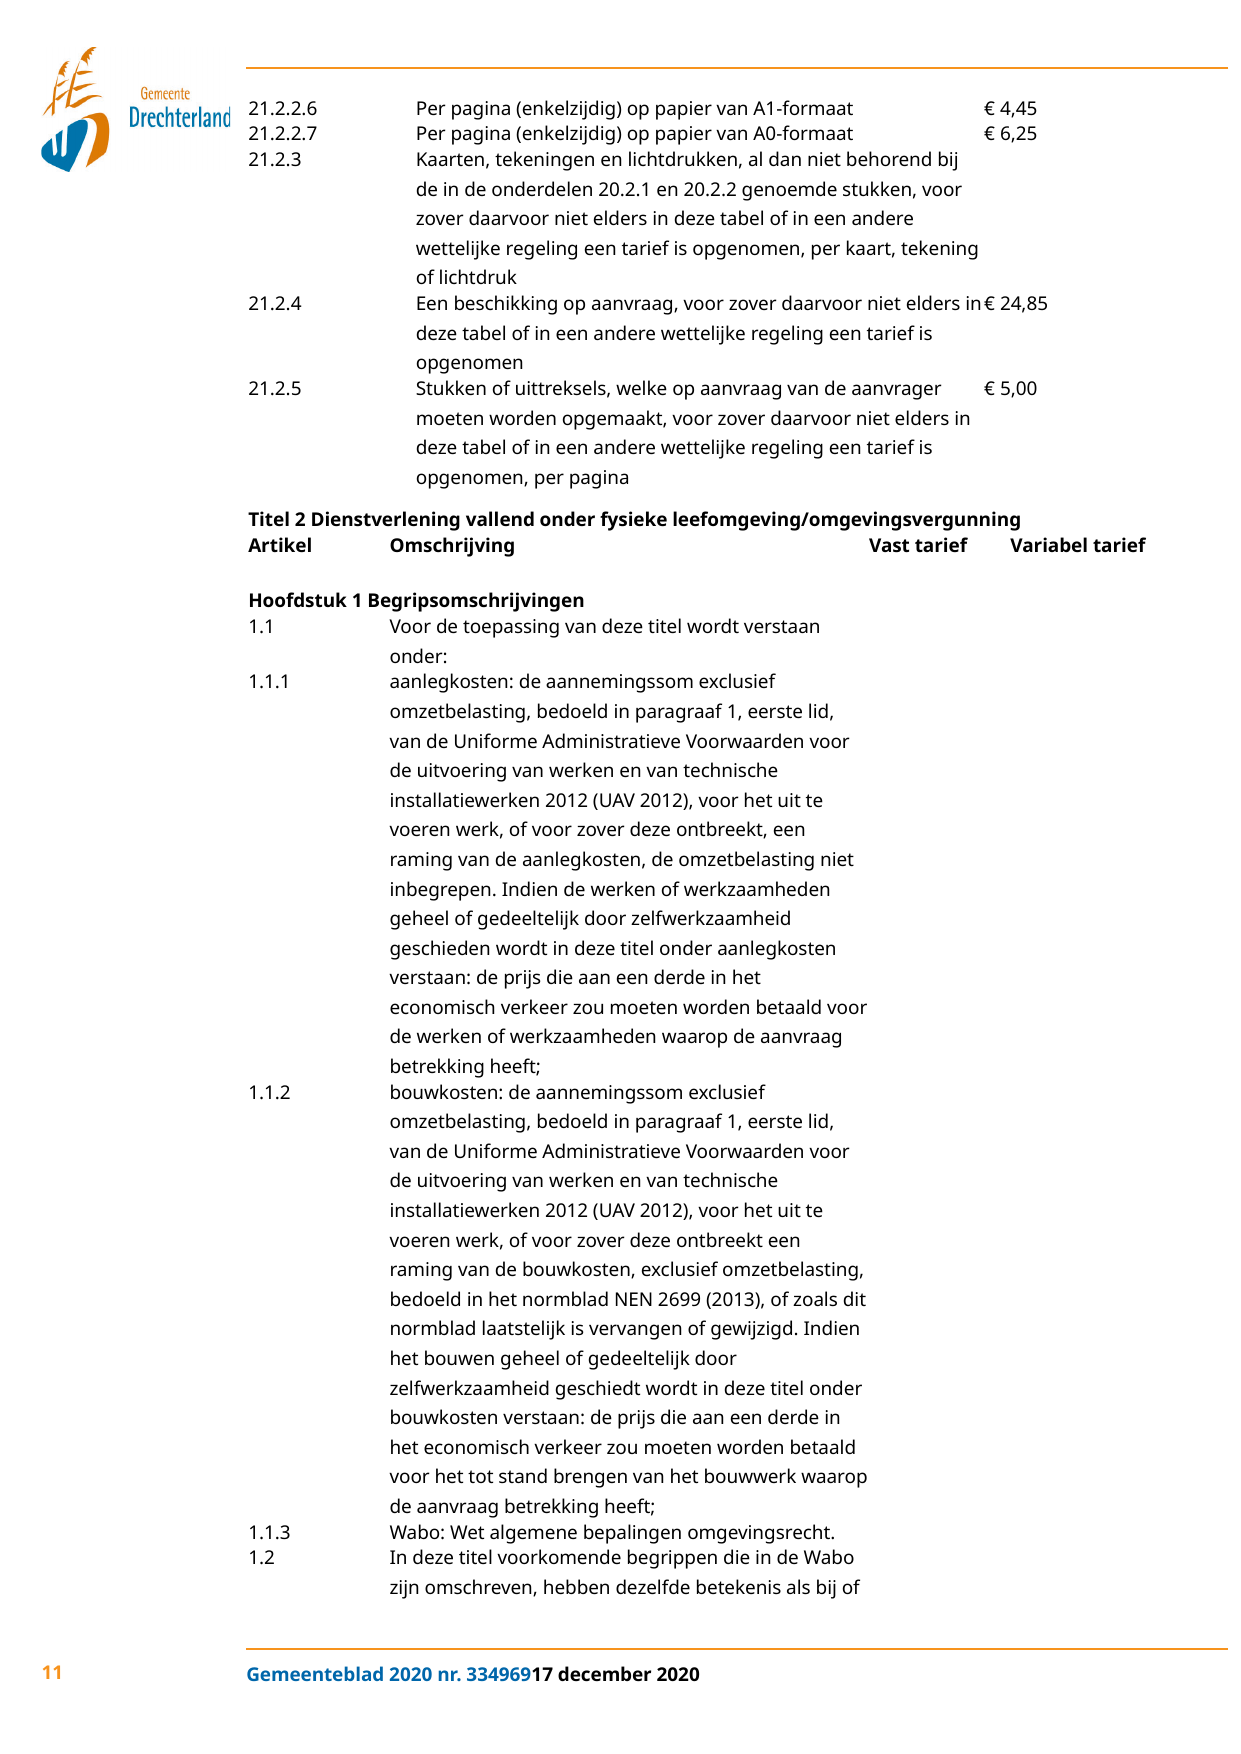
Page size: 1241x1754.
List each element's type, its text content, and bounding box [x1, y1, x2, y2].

picture [41, 47, 231, 172]
table_cell € 5,00 [984, 375, 1152, 490]
table_cell [1010, 669, 1152, 1079]
table_cell [1010, 1545, 1152, 1600]
table_cell Per pagina (enkelzijdig) op papier van A0-formaat [416, 121, 984, 146]
table_cell aanlegkosten: de aannemingssom exclusief omzetbelasting, bedoeld in paragraaf 1, eerste lid, van de Uniforme Administratieve Voorwaarden voor de uitvoering van werken en van technische installatiewerken 2012 (UAV 2012), voor het uit te voeren werk, of voor zover deze ontbreekt, een raming van de aanlegkosten, de omzetbelasting niet inbegrepen. Indien de werken of werkzaamheden geheel of gedeeltelijk door zelfwerkzaamheid geschieden wordt in deze titel onder aanlegkosten verstaan: de prijs die aan een derde in het economisch verkeer zou moeten worden betaald voor de werken of werkzaamheden waarop de aanvraag betrekking heeft; [389, 669, 869, 1079]
text Titel 2 Dienstverlening vallend onder fysieke leefomgeving/omgevingsvergunning [248, 506, 1152, 532]
table_cell 1.1 [248, 613, 389, 669]
table_cell € 24,85 [984, 290, 1152, 375]
table_cell € 6,25 [984, 121, 1152, 146]
table_cell Stukken of uittreksels, welke op aanvraag van de aanvrager moeten worden opgemaakt, voor zover daarvoor niet elders in deze tabel of in een andere wettelijke regeling een tarief is opgenomen, per pagina [416, 375, 984, 490]
table_cell 21.2.2.6 [248, 95, 416, 121]
table_cell [984, 146, 1152, 290]
table_cell bouwkosten: de aannemingssom exclusief omzetbelasting, bedoeld in paragraaf 1, eerste lid, van de Uniforme Administratieve Voorwaarden voor de uitvoering van werken en van technische installatiewerken 2012 (UAV 2012), voor het uit te voeren werk, of voor zover deze ontbreekt een raming van de bouwkosten, exclusief omzetbelasting, bedoeld in het normblad NEN 2699 (2013), of zoals dit normblad laatstelijk is vervangen of gewijzigd. Indien het bouwen geheel of gedeeltelijk door zelfwerkzaamheid geschiedt wordt in deze titel onder bouwkosten verstaan: de prijs die aan een derde in het economisch verkeer zou moeten worden betaald voor het tot stand brengen van het bouwwerk waarop de aanvraag betrekking heeft; [389, 1079, 869, 1519]
table_cell Voor de toepassing van deze titel wordt verstaan onder: [389, 613, 869, 669]
table_cell [1010, 1519, 1152, 1544]
table_cell In deze titel voorkomende begrippen die in de Wabo zijn omschreven, hebben dezelfde betekenis als bij of [389, 1545, 869, 1600]
table_cell 21.2.4 [248, 290, 416, 375]
table_cell € 4,45 [984, 95, 1152, 121]
table_cell [869, 613, 1010, 669]
table_cell 21.2.2.7 [248, 121, 416, 146]
table_cell Wabo: Wet algemene bepalingen omgevingsrecht. [389, 1519, 869, 1544]
table_header Vast tarief [869, 532, 1010, 558]
table_header Artikel [248, 532, 389, 558]
table_cell Een beschikking op aanvraag, voor zover daarvoor niet elders in deze tabel of in een andere wettelijke regeling een tarief is opgenomen [416, 290, 984, 375]
table_cell [869, 1079, 1010, 1519]
picture [41, 158, 64, 172]
table_cell 1.1.2 [248, 1079, 389, 1519]
table_header Variabel tarief [1010, 532, 1152, 558]
table_cell 21.2.5 [248, 375, 416, 490]
table_cell Kaarten, tekeningen en lichtdrukken, al dan niet behorend bij de in de onderdelen 20.2.1 en 20.2.2 genoemde stukken, voor zover daarvoor niet elders in deze tabel of in een andere wettelijke regeling een tarief is opgenomen, per kaart, tekening of lichtdruk [416, 146, 984, 290]
table_header Omschrijving [389, 532, 869, 558]
table_cell Per pagina (enkelzijdig) op papier van A1-formaat [416, 95, 984, 121]
table_cell [1010, 613, 1152, 669]
table_cell 21.2.3 [248, 146, 416, 290]
table_cell 1.1.3 [248, 1519, 389, 1544]
table_cell [869, 1519, 1010, 1544]
table_cell Hoofdstuk 1 Begripsomschrijvingen [248, 558, 1152, 613]
table_cell [869, 669, 1010, 1079]
table_cell [1010, 1079, 1152, 1519]
table_cell 1.1.1 [248, 669, 389, 1079]
table_cell 1.2 [248, 1545, 389, 1600]
picture [226, 115, 231, 124]
table_cell [869, 1545, 1010, 1600]
